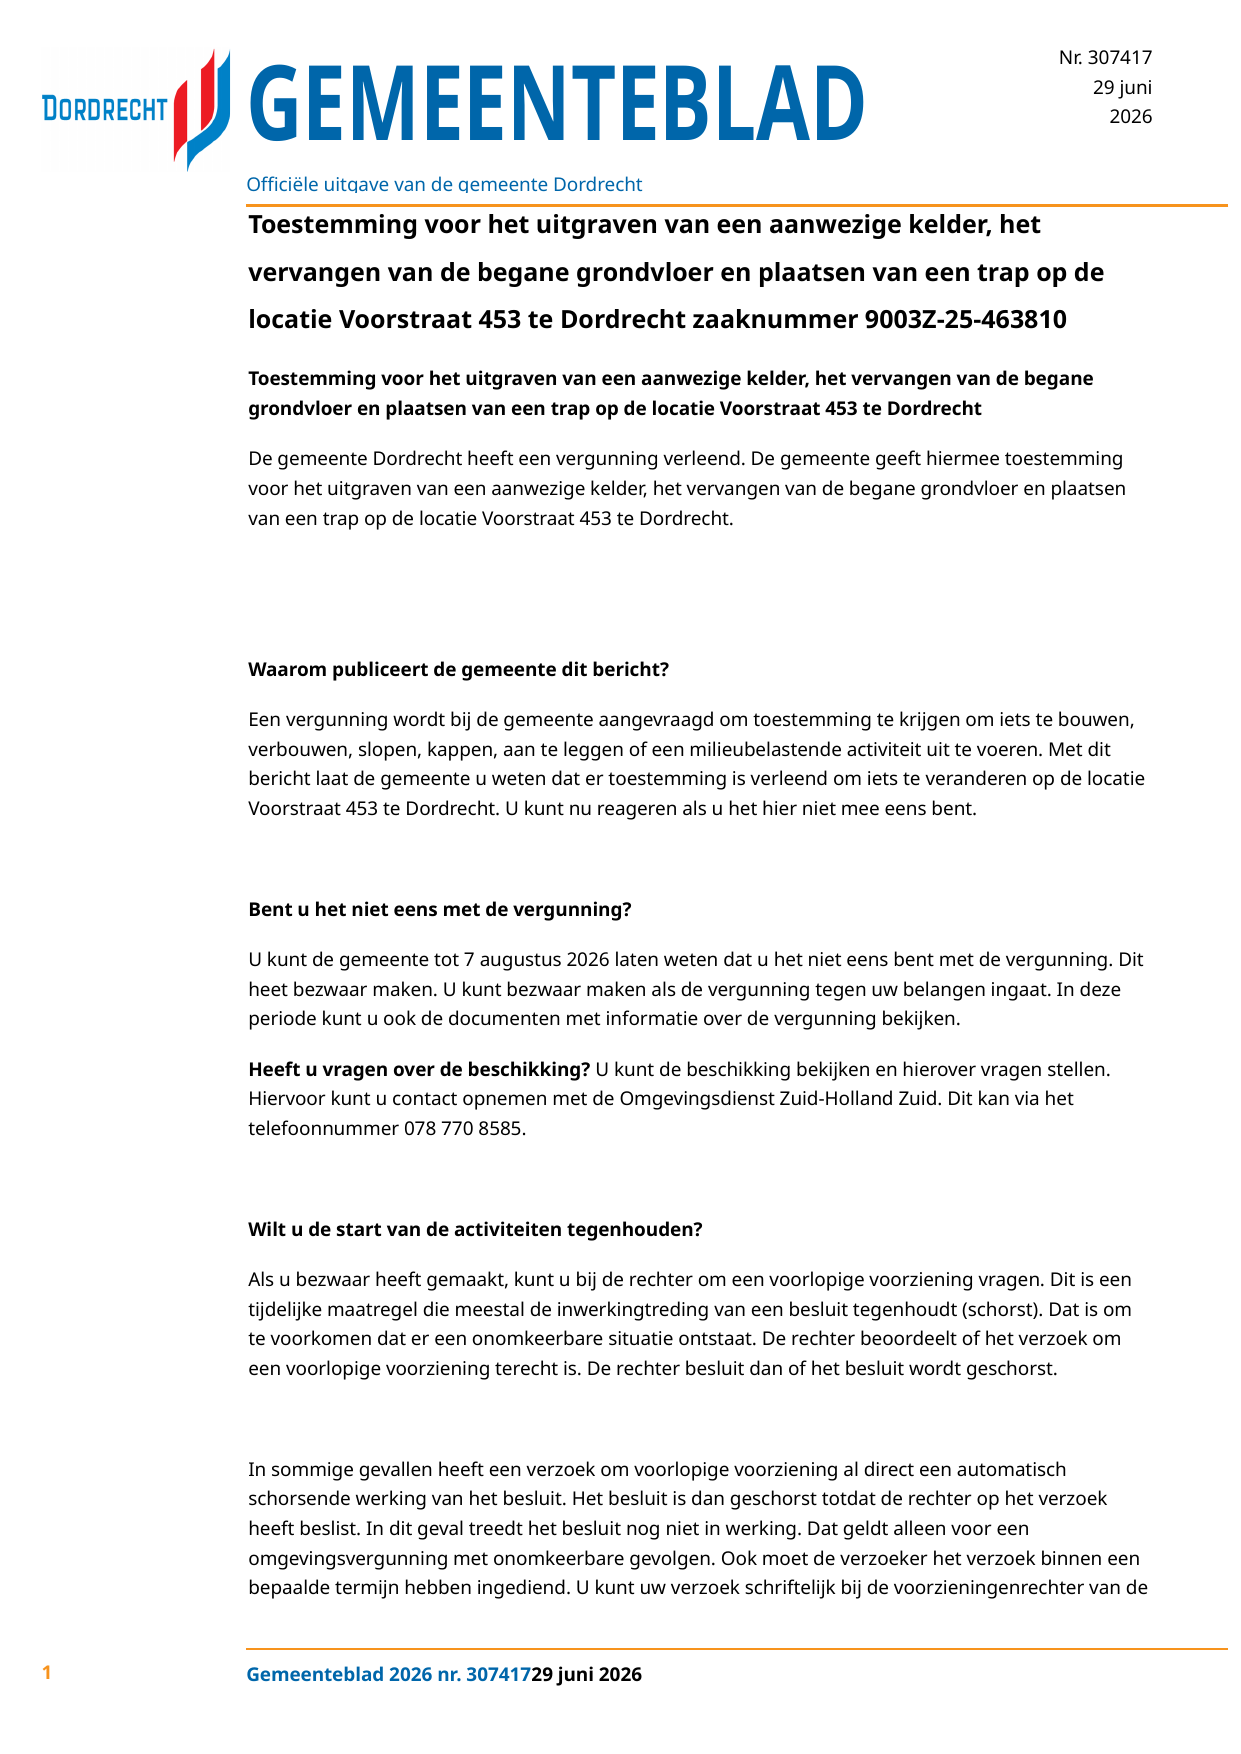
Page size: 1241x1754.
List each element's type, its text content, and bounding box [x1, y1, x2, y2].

text Als u bezwaar heeft gemaakt, kunt u bij de rechter om een voorlopige voorziening vragen. Dit is een tijdelijke maatregel die meestal de inwerkingtreding van een besluit tegenhoudt (schorst). Dat is om te voorkomen dat er een onomkeerbare situatie ontstaat. De rechter beoordeelt of het verzoek om een voorlopige voorziening terecht is. De rechter besluit dan of het besluit wordt geschorst. [248, 1266, 1152, 1381]
text Een vergunning wordt bij de gemeente aangevraagd om toestemming te krijgen om iets te bouwen, verbouwen, slopen, kappen, aan te leggen of een milieubelastende activiteit uit te voeren. Met dit bericht laat de gemeente u weten dat er toestemming is verleend om iets te veranderen op de locatie Voorstraat 453 te Dordrecht. U kunt nu reageren als u het hier niet mee eens bent. [248, 706, 1152, 821]
text Bent u het niet eens met de vergunning? [248, 896, 1152, 922]
picture [41, 47, 231, 172]
text U kunt de gemeente tot 7 augustus 2026 laten weten dat u het niet eens bent met de vergunning. Dit heet bezwaar maken. U kunt bezwaar maken als de vergunning tegen uw belangen ingaat. In deze periode kunt u ook de documenten met informatie over de vergunning bekijken. [248, 946, 1152, 1031]
text Toestemming voor het uitgraven van een aanwezige kelder, het vervangen van de begane grondvloer en plaatsen van een trap op de locatie Voorstraat 453 te Dordrecht [248, 366, 1152, 421]
text Heeft u vragen over de beschikking? U kunt de beschikking bekijken en hierover vragen stellen. Hiervoor kunt u contact opnemen met de Omgevingsdienst Zuid-Holland Zuid. Dit kan via het telefoonnummer 078 770 8585. [248, 1056, 1152, 1141]
text Waarom publiceert de gemeente dit bericht? [248, 656, 1152, 682]
text Wilt u de start van de activiteiten tegenhouden? [248, 1216, 1152, 1242]
text In sommige gevallen heeft een verzoek om voorlopige voorziening al direct een automatisch schorsende werking van het besluit. Het besluit is dan geschorst totdat de rechter op het verzoek heeft beslist. In dit geval treedt het besluit nog niet in werking. Dat geldt alleen voor een omgevingsvergunning met onomkeerbare gevolgen. Ook moet de verzoeker het verzoek binnen een bepaalde termijn hebben ingediend. U kunt uw verzoek schriftelijk bij de voorzieningenrechter van de [248, 1456, 1152, 1600]
text Toestemming voor het uitgraven van een aanwezige kelder, het vervangen van de begane grondvloer en plaatsen van een trap op de locatie Voorstraat 453 te Dordrecht zaaknummer 9003Z-25-463810 [248, 207, 1152, 336]
text De gemeente Dordrecht heeft een vergunning verleend. De gemeente geeft hiermee toestemming voor het uitgraven van een aanwezige kelder, het vervangen van de begane grondvloer en plaatsen van een trap op de locatie Voorstraat 453 te Dordrecht. [248, 446, 1152, 530]
